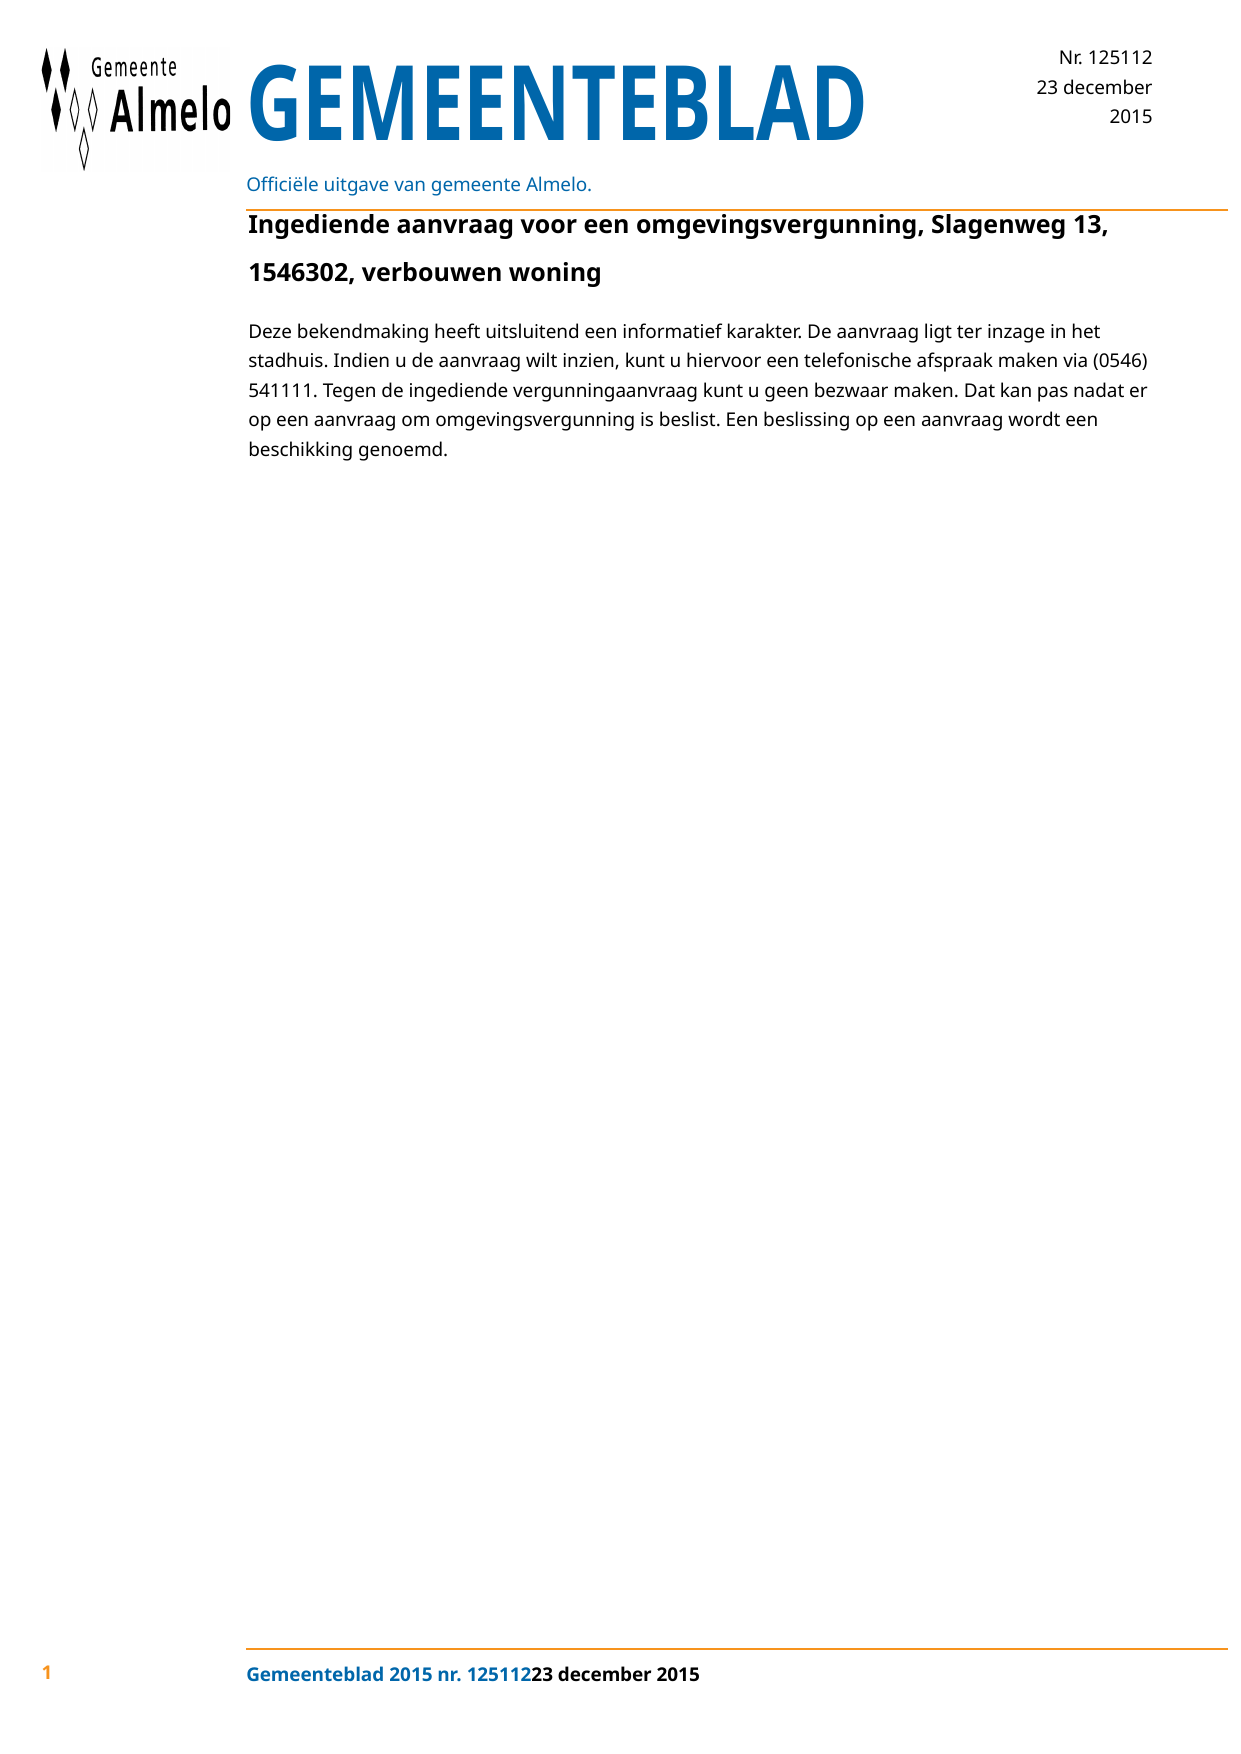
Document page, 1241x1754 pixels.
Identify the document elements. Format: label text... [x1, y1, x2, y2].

text Ingediende aanvraag voor een omgevingsvergunning, Slagenweg 13, 1546302, verbouwen woning [248, 211, 1152, 288]
picture [41, 47, 231, 172]
text Deze bekendmaking heeft uitsluitend een informatief karakter. De aanvraag ligt ter inzage in het stadhuis. Indien u de aanvraag wilt inzien, kunt u hiervoor een telefonische afspraak maken via (0546) 541111. Tegen de ingediende vergunningaanvraag kunt u geen bezwaar maken. Dat kan pas nadat er op een aanvraag om omgevingsvergunning is beslist. Een beslissing op een aanvraag wordt een beschikking genoemd. [248, 318, 1152, 462]
